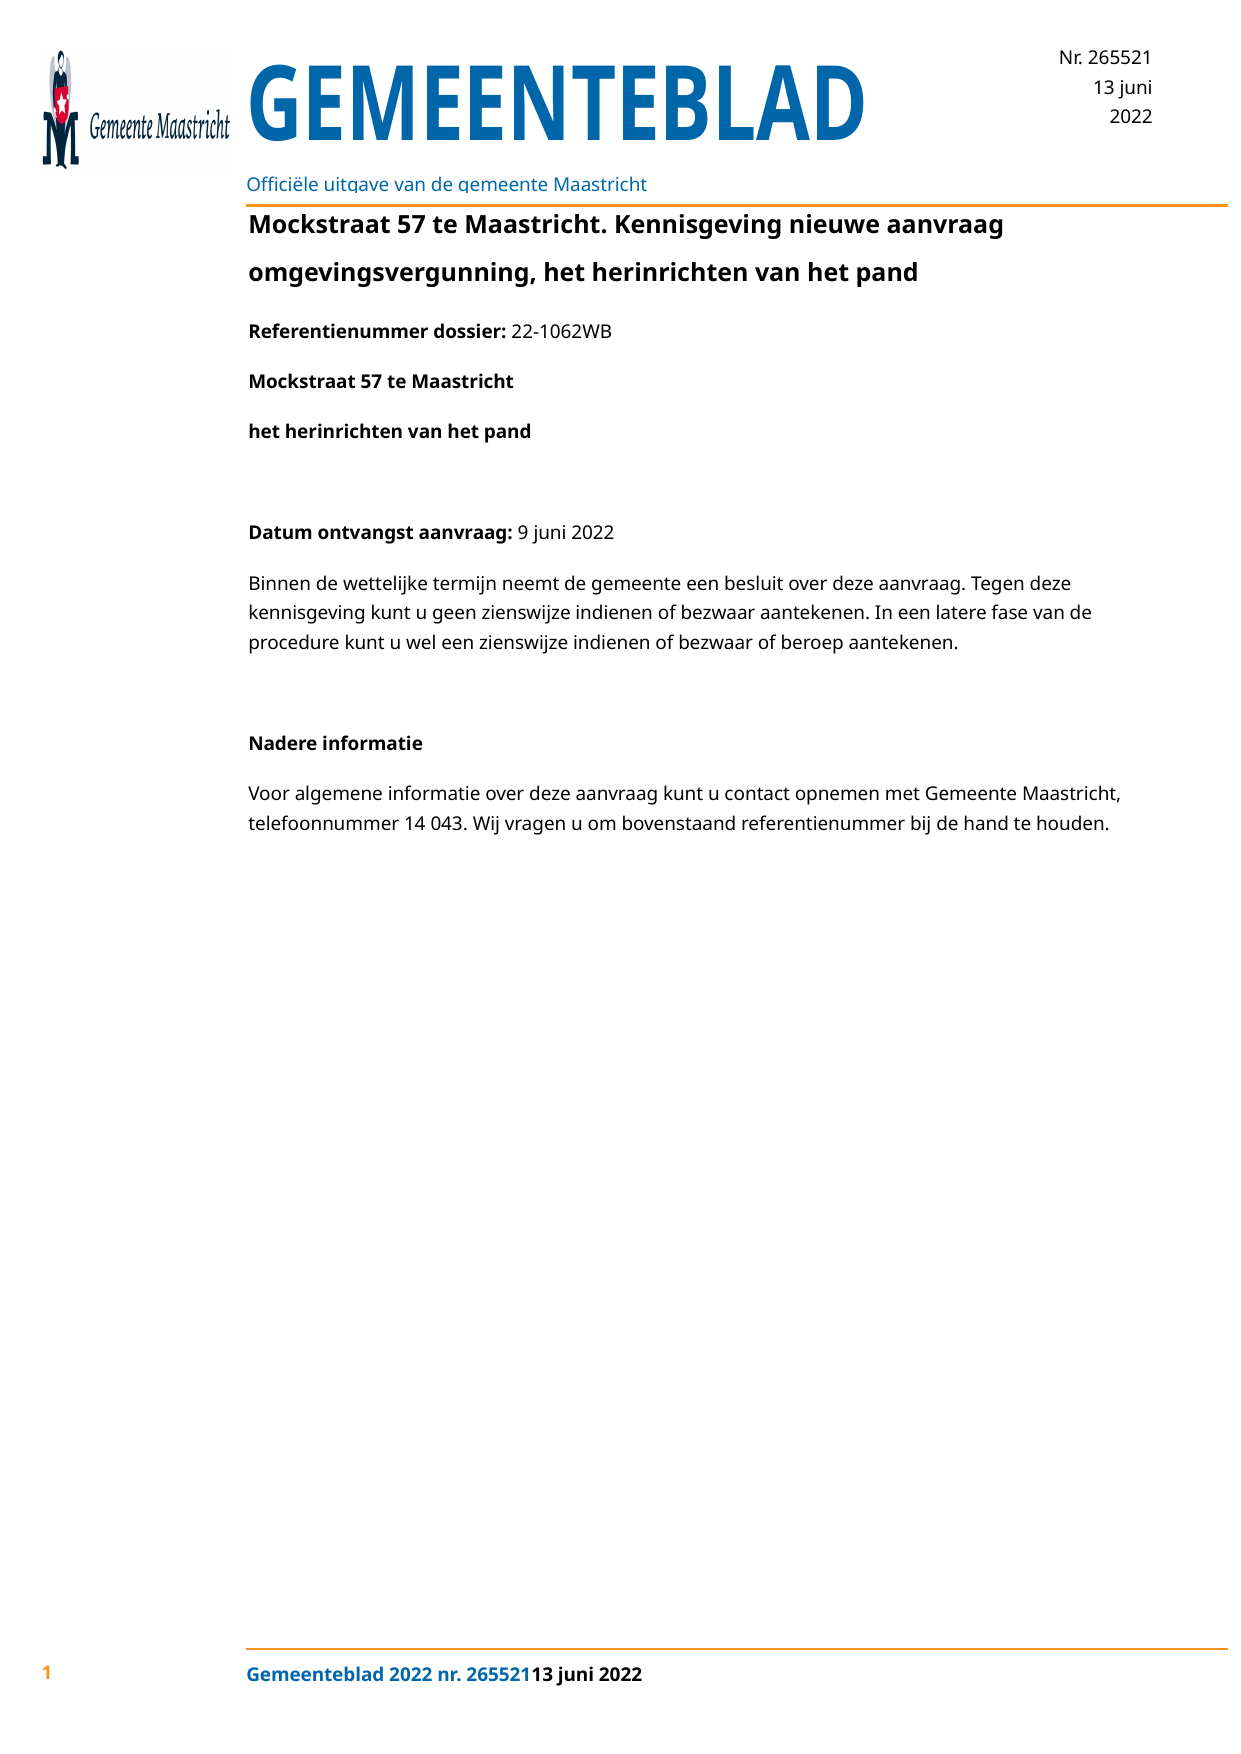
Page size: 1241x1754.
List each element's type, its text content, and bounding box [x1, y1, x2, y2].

text Binnen de wettelijke termijn neemt de gemeente een besluit over deze aanvraag. Tegen deze kennisgeving kunt u geen zienswijze indienen of bezwaar aantekenen. In een latere fase van de procedure kunt u wel een zienswijze indienen of bezwaar of beroep aantekenen. [248, 570, 1152, 655]
text Nadere informatie [248, 730, 1152, 756]
text Mockstraat 57 te Maastricht. Kennisgeving nieuwe aanvraag omgevingsvergunning, het herinrichten van het pand [248, 207, 1152, 288]
text Referentienummer dossier: 22-1062WB [248, 318, 1152, 344]
picture [41, 47, 231, 172]
text het herinrichten van het pand [248, 419, 1152, 444]
text Voor algemene informatie over deze aanvraag kunt u contact opnemen met Gemeente Maastricht, telefoonnummer 14 043. Wij vragen u om bovenstaand referentienummer bij de hand te houden. [248, 780, 1152, 836]
text Mockstraat 57 te Maastricht [248, 368, 1152, 394]
text Datum ontvangst aanvraag: 9 juni 2022 [248, 519, 1152, 545]
